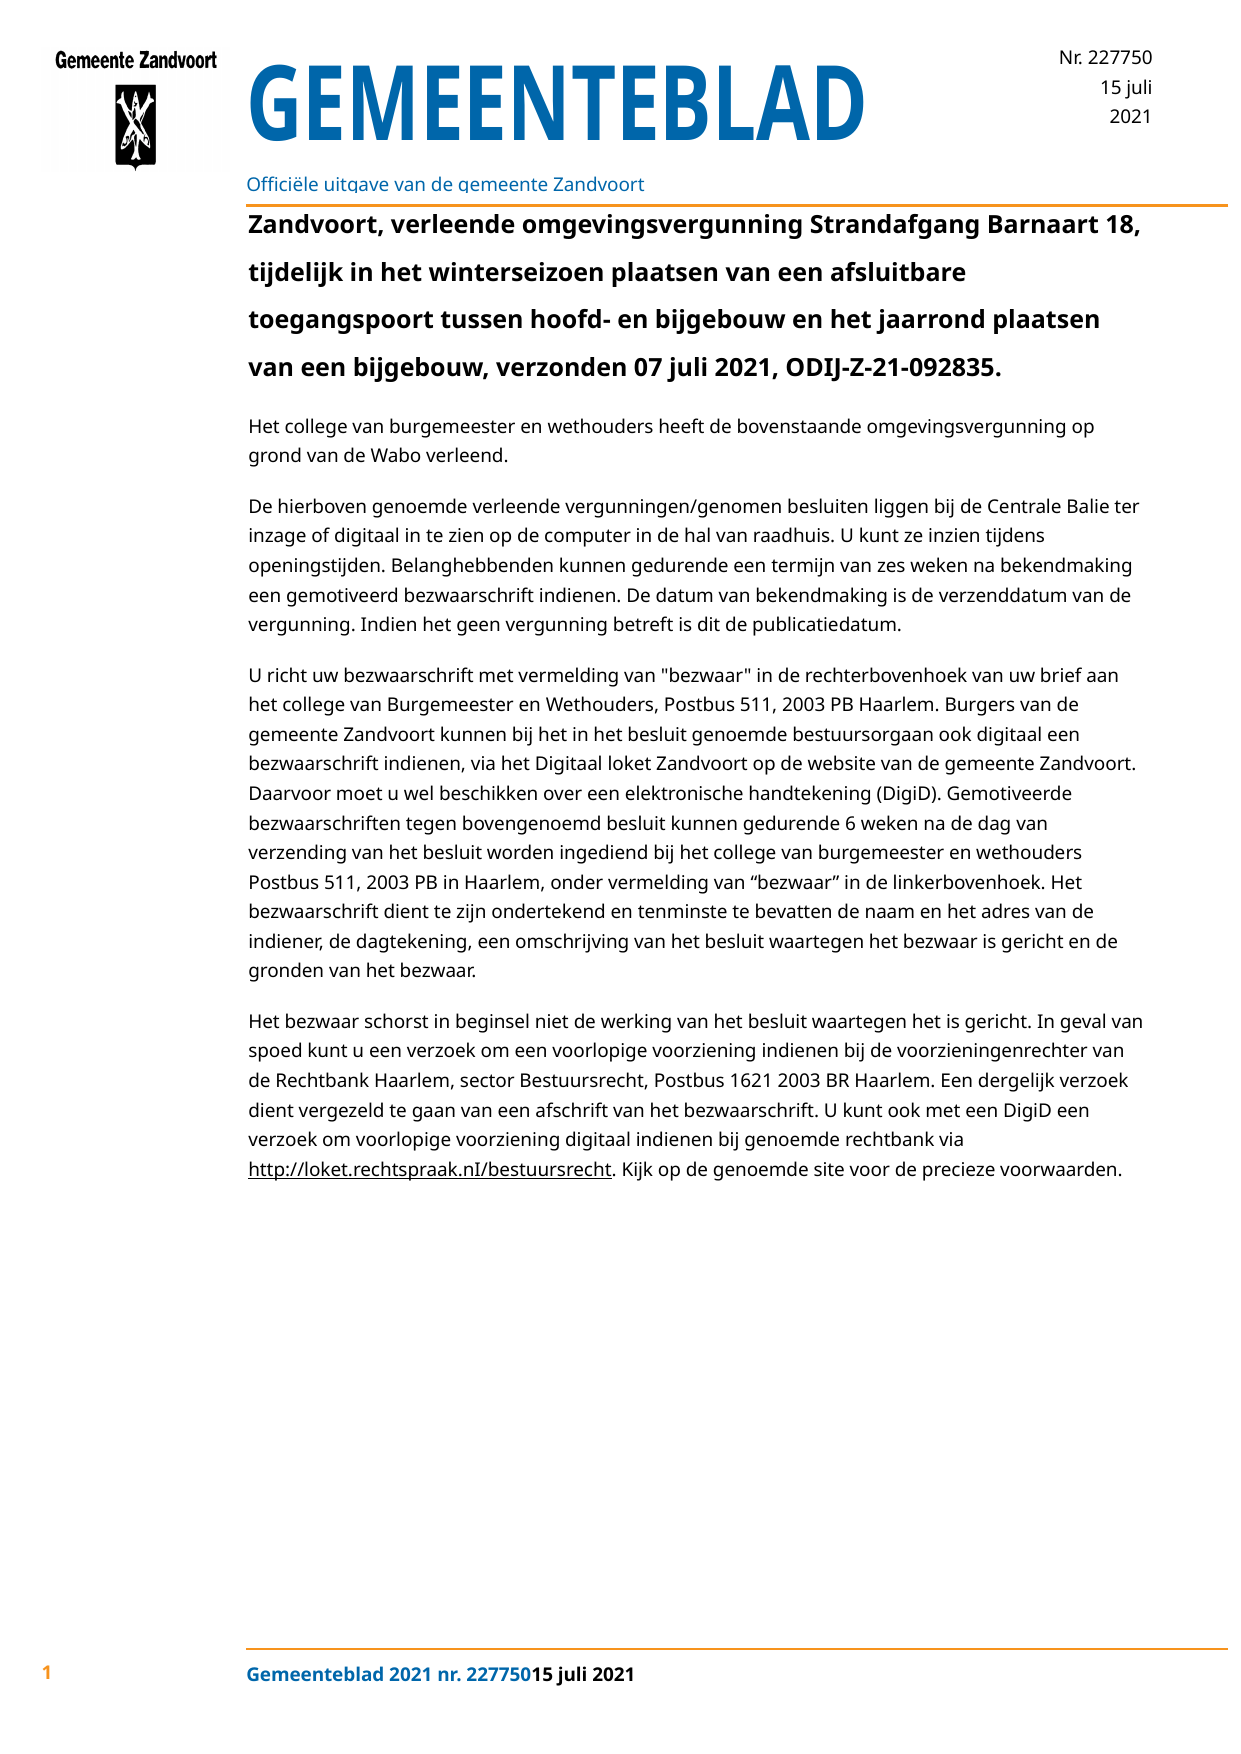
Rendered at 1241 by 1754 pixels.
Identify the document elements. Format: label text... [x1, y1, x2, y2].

picture [41, 47, 231, 172]
text Zandvoort, verleende omgevingsvergunning Strandafgang Barnaart 18, tijdelijk in het winterseizoen plaatsen van een afsluitbare toegangspoort tussen hoofd- en bijgebouw en het jaarrond plaatsen van een bijgebouw, verzonden 07 juli 2021, ODIJ-Z-21-092835. [248, 207, 1152, 384]
text De hierboven genoemde verleende vergunningen/genomen besluiten liggen bij de Centrale Balie ter inzage of digitaal in te zien op de computer in de hal van raadhuis. U kunt ze inzien tijdens openingstijden. Belanghebbenden kunnen gedurende een termijn van zes weken na bekendmaking een gemotiveerd bezwaarschrift indienen. De datum van bekendmaking is de verzenddatum van de vergunning. Indien het geen vergunning betreft is dit de publicatiedatum. [248, 493, 1152, 637]
text Het bezwaar schorst in beginsel niet de werking van het besluit waartegen het is gericht. In geval van spoed kunt u een verzoek om een voorlopige voorziening indienen bij de voorzieningenrechter van de Rechtbank Haarlem, sector Bestuursrecht, Postbus 1621 2003 BR Haarlem. Een dergelijk verzoek dient vergezeld te gaan van een afschrift van het bezwaarschrift. U kunt ook met een DigiD een verzoek om voorlopige voorziening digitaal indienen bij genoemde rechtbank via http://loket.rechtspraak.nI/bestuursrecht. Kijk op de genoemde site voor de precieze voorwaarden. [248, 1008, 1152, 1182]
text Het college van burgemeester en wethouders heeft de bovenstaande omgevingsvergunning op grond van de Wabo verleend. [248, 413, 1152, 468]
text U richt uw bezwaarschrift met vermelding van "bezwaar" in de rechterbovenhoek van uw brief aan het college van Burgemeester en Wethouders, Postbus 511, 2003 PB Haarlem. Burgers van de gemeente Zandvoort kunnen bij het in het besluit genoemde bestuursorgaan ook digitaal een bezwaarschrift indienen, via het Digitaal loket Zandvoort op de website van de gemeente Zandvoort. Daarvoor moet u wel beschikken over een elektronische handtekening (DigiD). Gemotiveerde bezwaarschriften tegen bovengenoemd besluit kunnen gedurende 6 weken na de dag van verzending van het besluit worden ingediend bij het college van burgemeester en wethouders Postbus 511, 2003 PB in Haarlem, onder vermelding van “bezwaar” in de linkerbovenhoek. Het bezwaarschrift dient te zijn ondertekend en tenminste te bevatten de naam en het adres van de indiener, de dagtekening, een omschrijving van het besluit waartegen het bezwaar is gericht en de gronden van het bezwaar. [248, 662, 1152, 983]
